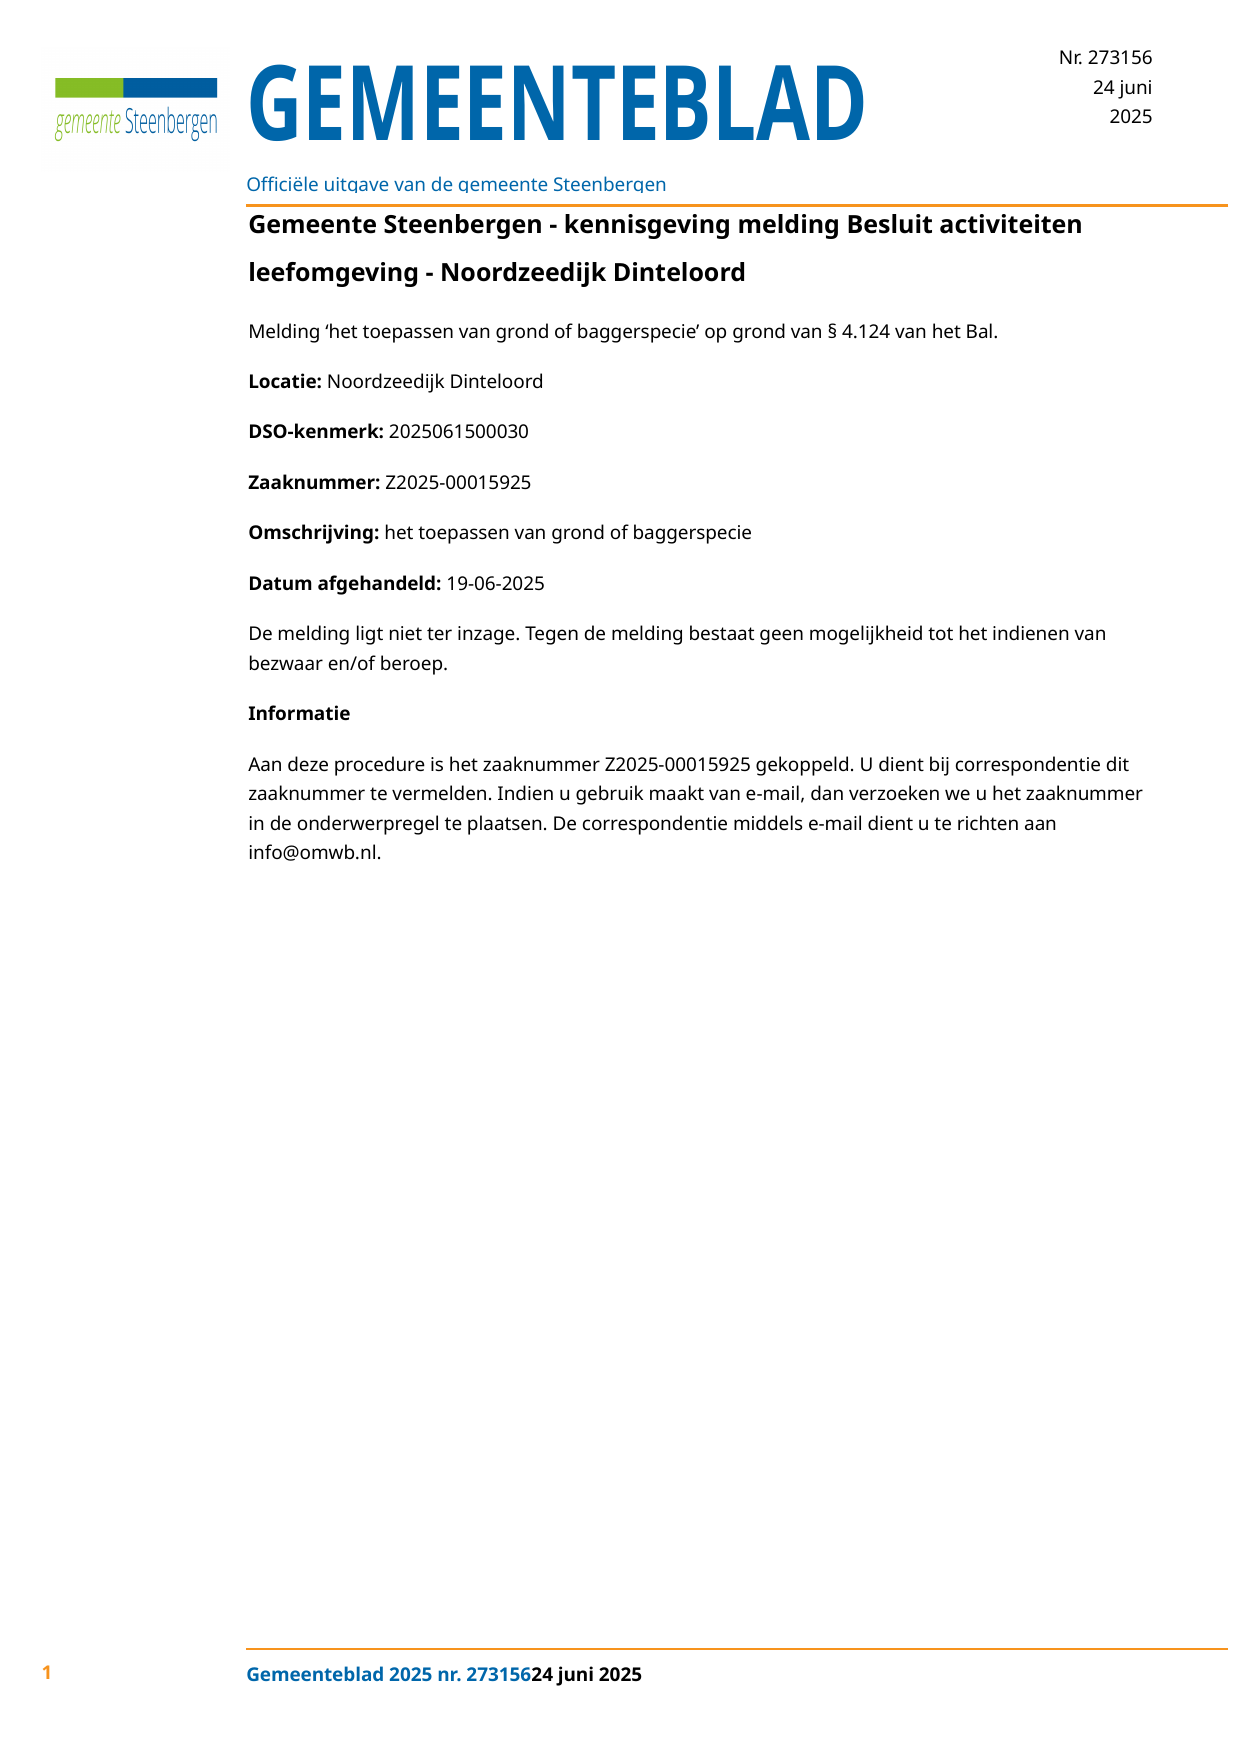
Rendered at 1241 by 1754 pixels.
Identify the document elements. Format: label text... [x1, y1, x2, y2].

text Melding ‘het toepassen van grond of baggerspecie’ op grond van § 4.124 van het Bal. [248, 318, 1152, 344]
text Locatie: Noordzeedijk Dinteloord [248, 368, 1152, 394]
text Omschrijving: het toepassen van grond of baggerspecie [248, 519, 1152, 545]
text De melding ligt niet ter inzage. Tegen de melding bestaat geen mogelijkheid tot het indienen van bezwaar en/of beroep. [248, 620, 1152, 676]
text Aan deze procedure is het zaaknummer Z2025-00015925 gekoppeld. U dient bij correspondentie dit zaaknummer te vermelden. Indien u gebruik maakt van e-mail, dan verzoeken we u het zaaknummer in de onderwerpregel te plaatsen. De correspondentie middels e-mail dient u te richten aan info@omwb.nl. [248, 751, 1152, 865]
text Gemeente Steenbergen - kennisgeving melding Besluit activiteiten leefomgeving - Noordzeedijk Dinteloord [248, 207, 1152, 288]
text Informatie [248, 700, 1152, 726]
picture [41, 47, 231, 172]
text Datum afgehandeld: 19-06-2025 [248, 570, 1152, 596]
text DSO-kenmerk: 2025061500030 [248, 419, 1152, 444]
text Zaaknummer: Z2025-00015925 [248, 469, 1152, 495]
